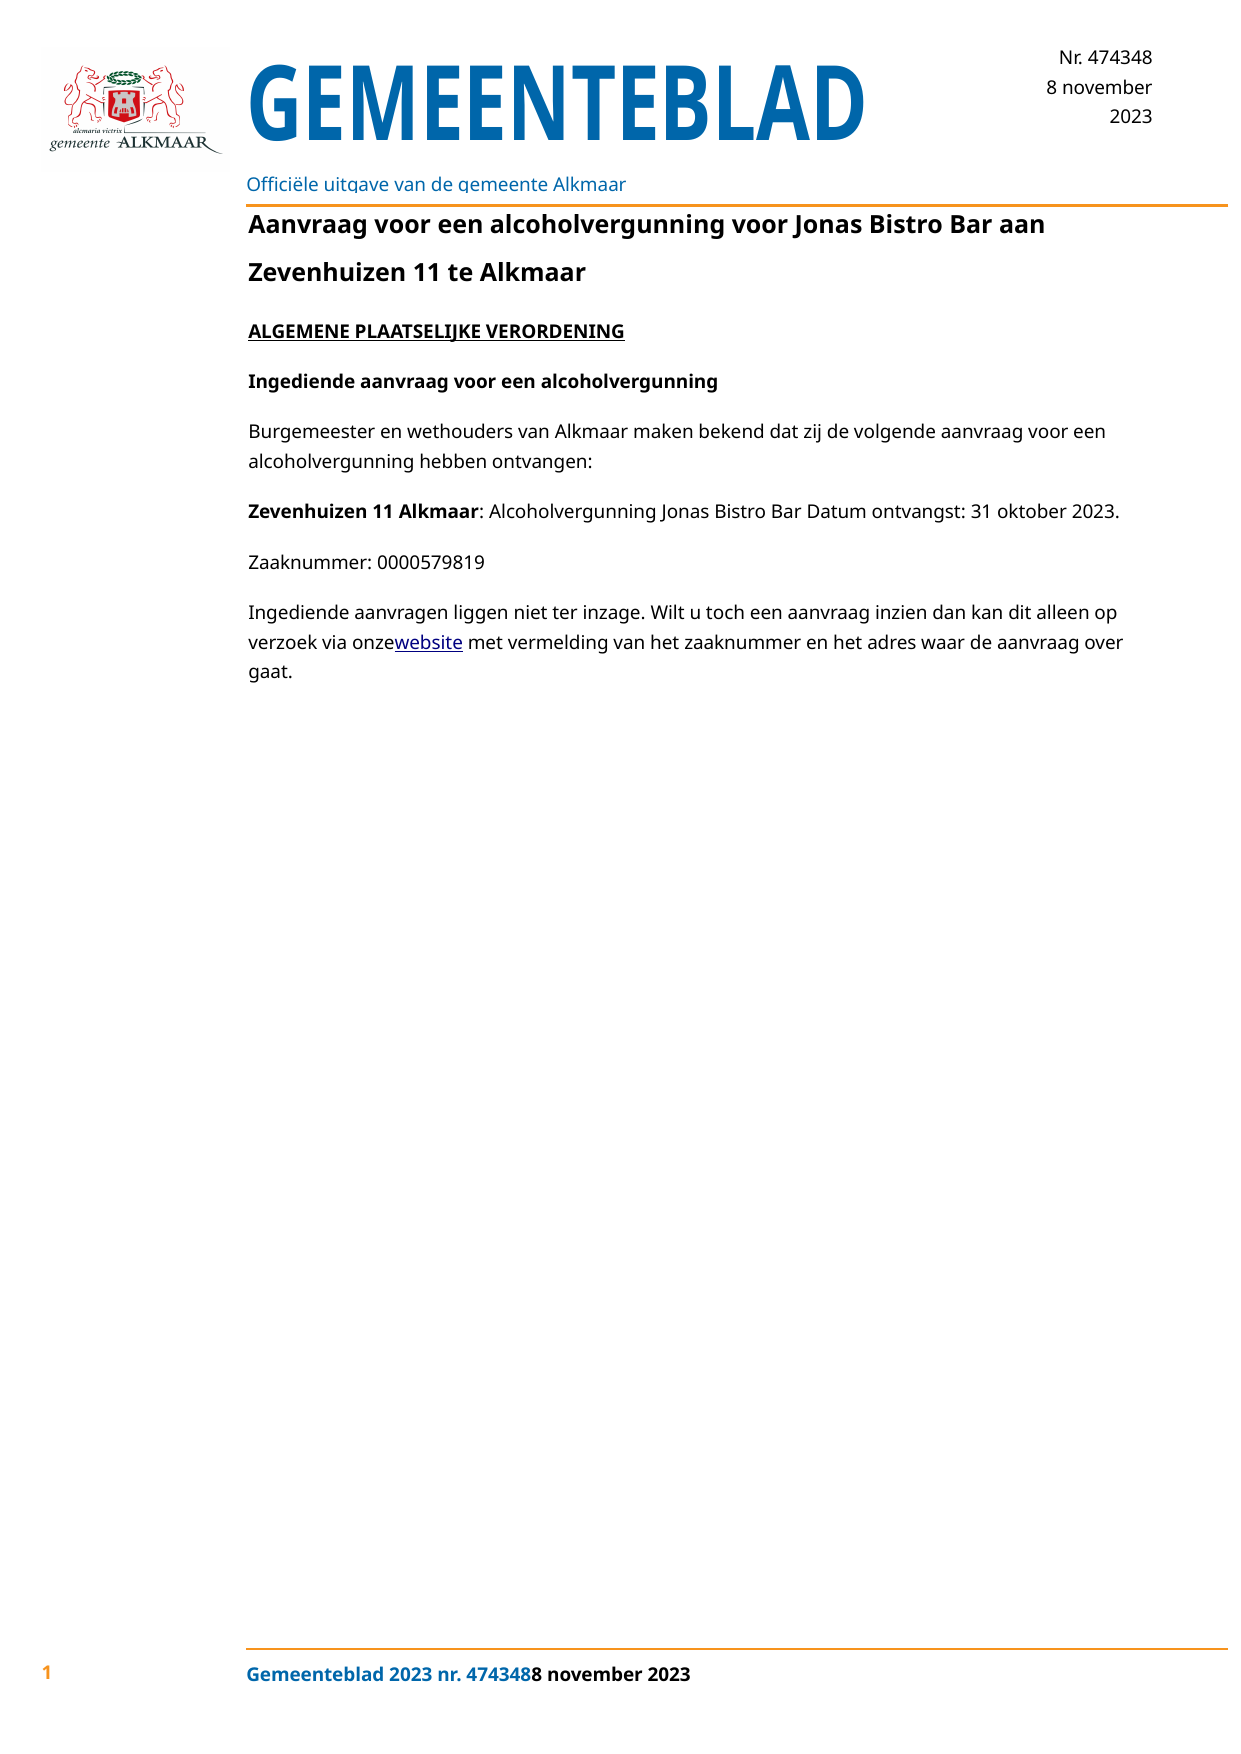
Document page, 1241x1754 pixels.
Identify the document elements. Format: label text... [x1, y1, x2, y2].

text Aanvraag voor een alcoholvergunning voor Jonas Bistro Bar aan Zevenhuizen 11 te Alkmaar [248, 207, 1152, 288]
text Ingediende aanvraag voor een alcoholvergunning [248, 368, 1152, 394]
text ALGEMENE PLAATSELIJKE VERORDENING [248, 318, 1152, 344]
picture [41, 47, 231, 172]
text Zaaknummer: 0000579819 [248, 549, 1152, 575]
text Zevenhuizen 11 Alkmaar: Alcoholvergunning Jonas Bistro Bar Datum ontvangst: 31 oktober 2023. [248, 499, 1152, 524]
text Burgemeester en wethouders van Alkmaar maken bekend dat zij de volgende aanvraag voor een alcoholvergunning hebben ontvangen: [248, 419, 1152, 474]
text Ingediende aanvragen liggen niet ter inzage. Wilt u toch een aanvraag inzien dan kan dit alleen op verzoek via onzewebsite met vermelding van het zaaknummer en het adres waar de aanvraag over gaat. [248, 599, 1152, 684]
